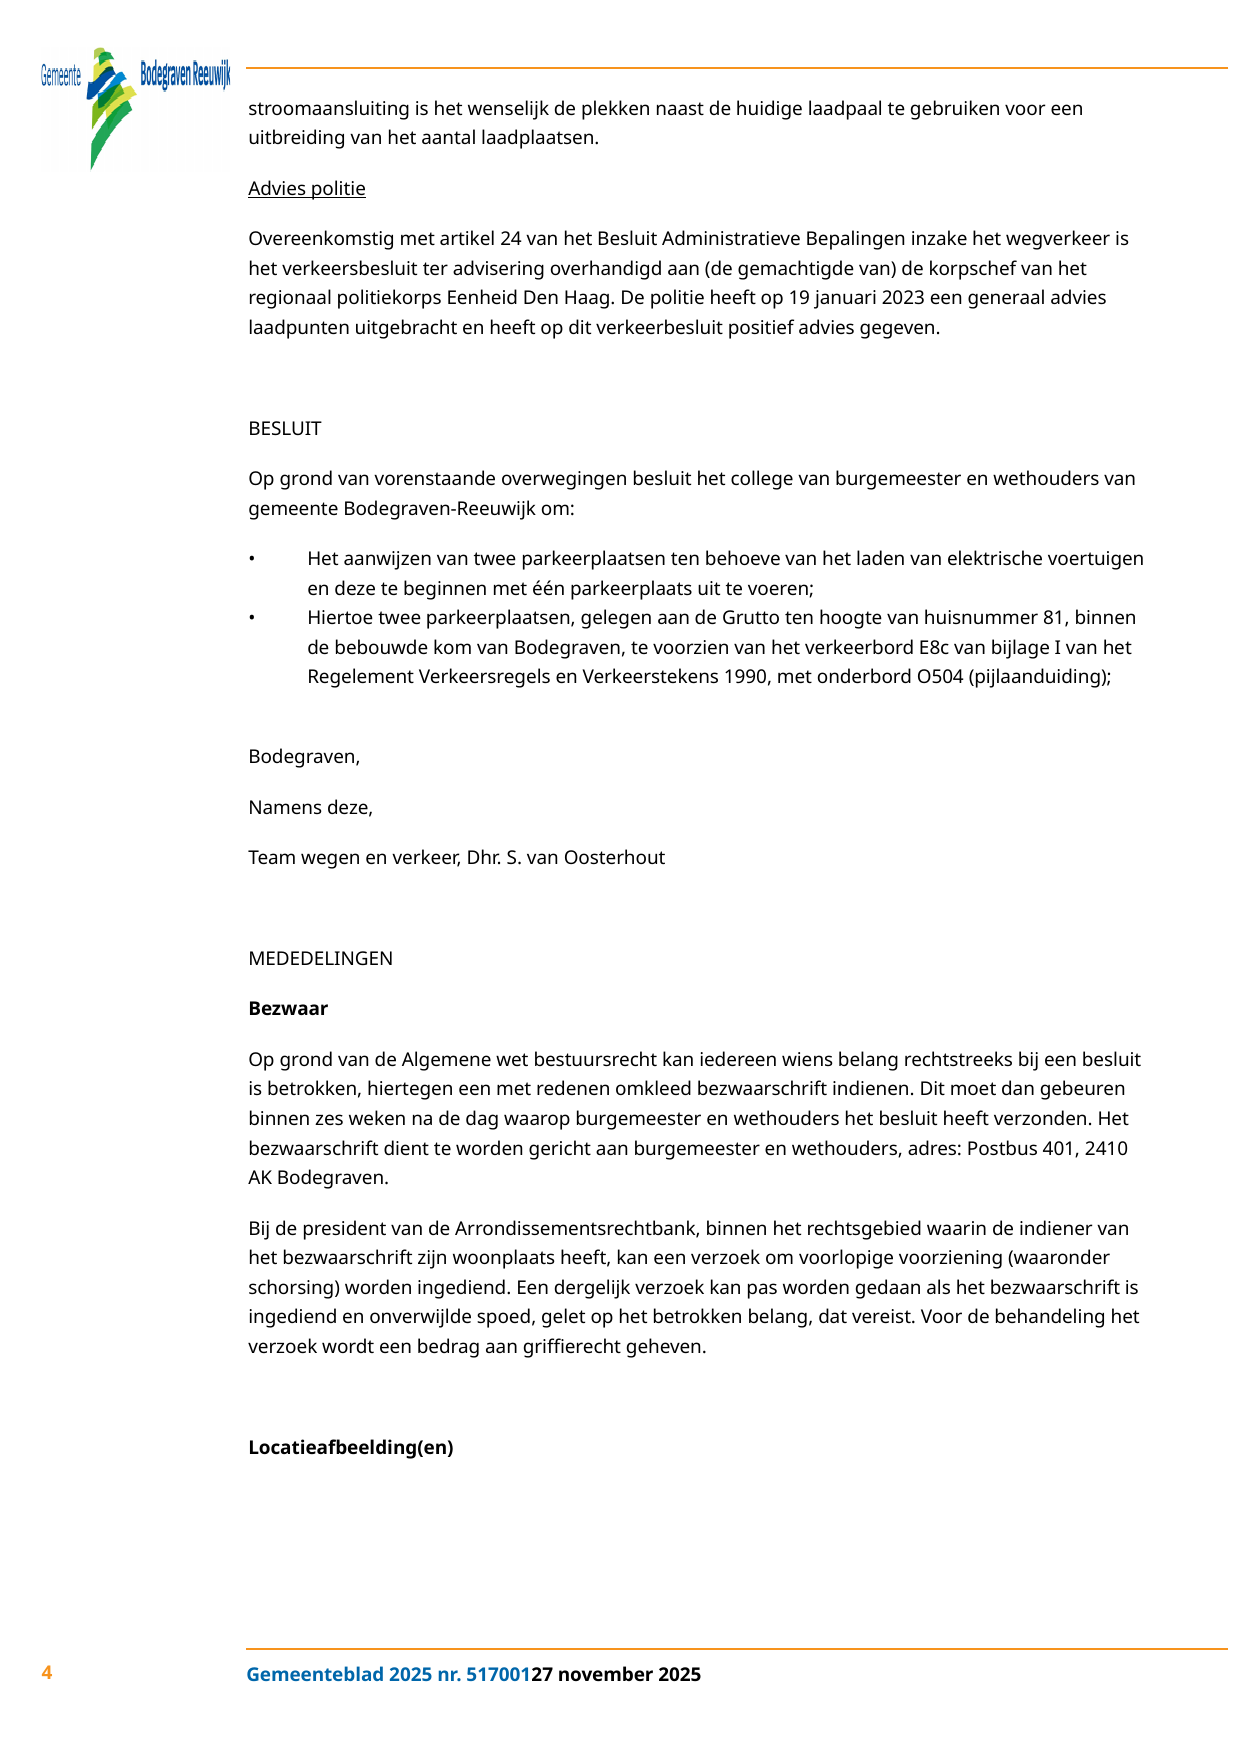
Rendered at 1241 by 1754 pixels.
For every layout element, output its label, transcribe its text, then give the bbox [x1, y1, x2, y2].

text Locatieafbeelding(en) [248, 1434, 1152, 1460]
text Bezwaar [248, 996, 1152, 1021]
text Bodegraven, [248, 743, 1152, 769]
text Team wegen en verkeer, Dhr. S. van Oosterhout [248, 844, 1152, 870]
text MEDEDELINGEN [248, 945, 1152, 971]
text stroomaansluiting is het wenselijk de plekken naast de huidige laadpaal te gebruiken voor een uitbreiding van het aantal laadplaatsen. [248, 95, 1152, 150]
text Op grond van vorenstaande overwegingen besluit het college van burgemeester en wethouders van gemeente Bodegraven-Reeuwijk om: [248, 465, 1152, 521]
text Advies politie [248, 175, 1152, 201]
text Bij de president van de Arrondissementsrechtbank, binnen het rechtsgebied waarin de indiener van het bezwaarschrift zijn woonplaats heeft, kan een verzoek om voorlopige voorziening (waaronder schorsing) worden ingediend. Een dergelijk verzoek kan pas worden gedaan als het bezwaarschrift is ingediend en onverwijlde spoed, gelet op het betrokken belang, dat vereist. Voor de behandeling het verzoek wordt een bedrag aan griffierecht geheven. [248, 1215, 1152, 1359]
picture [41, 47, 231, 172]
text Overeenkomstig met artikel 24 van het Besluit Administratieve Bepalingen inzake het wegverkeer is het verkeersbesluit ter advisering overhandigd aan (de gemachtigde van) de korpschef van het regionaal politiekorps Eenheid Den Haag. De politie heeft op 19 januari 2023 een generaal advies laadpunten uitgebracht en heeft op dit verkeerbesluit positief advies gegeven. [248, 225, 1152, 340]
list Hiertoe twee parkeerplaatsen, gelegen aan de Grutto ten hoogte van huisnummer 81, binnen de bebouwde kom van Bodegraven, te voorzien van het verkeerbord E8c van bijlage I van het Regelement Verkeersregels en Verkeerstekens 1990, met onderbord O504 (pijlaanduiding); [248, 604, 1152, 689]
text BESLUIT [248, 415, 1152, 441]
text Op grond van de Algemene wet bestuursrecht kan iedereen wiens belang rechtstreeks bij een besluit is betrokken, hiertegen een met redenen omkleed bezwaarschrift indienen. Dit moet dan gebeuren binnen zes weken na de dag waarop burgemeester en wethouders het besluit heeft verzonden. Het bezwaarschrift dient te worden gericht aan burgemeester en wethouders, adres: Postbus 401, 2410 AK Bodegraven. [248, 1046, 1152, 1190]
text Namens deze, [248, 794, 1152, 820]
list Het aanwijzen van twee parkeerplaatsen ten behoeve van het laden van elektrische voertuigen en deze te beginnen met één parkeerplaats uit te voeren; [248, 545, 1152, 601]
